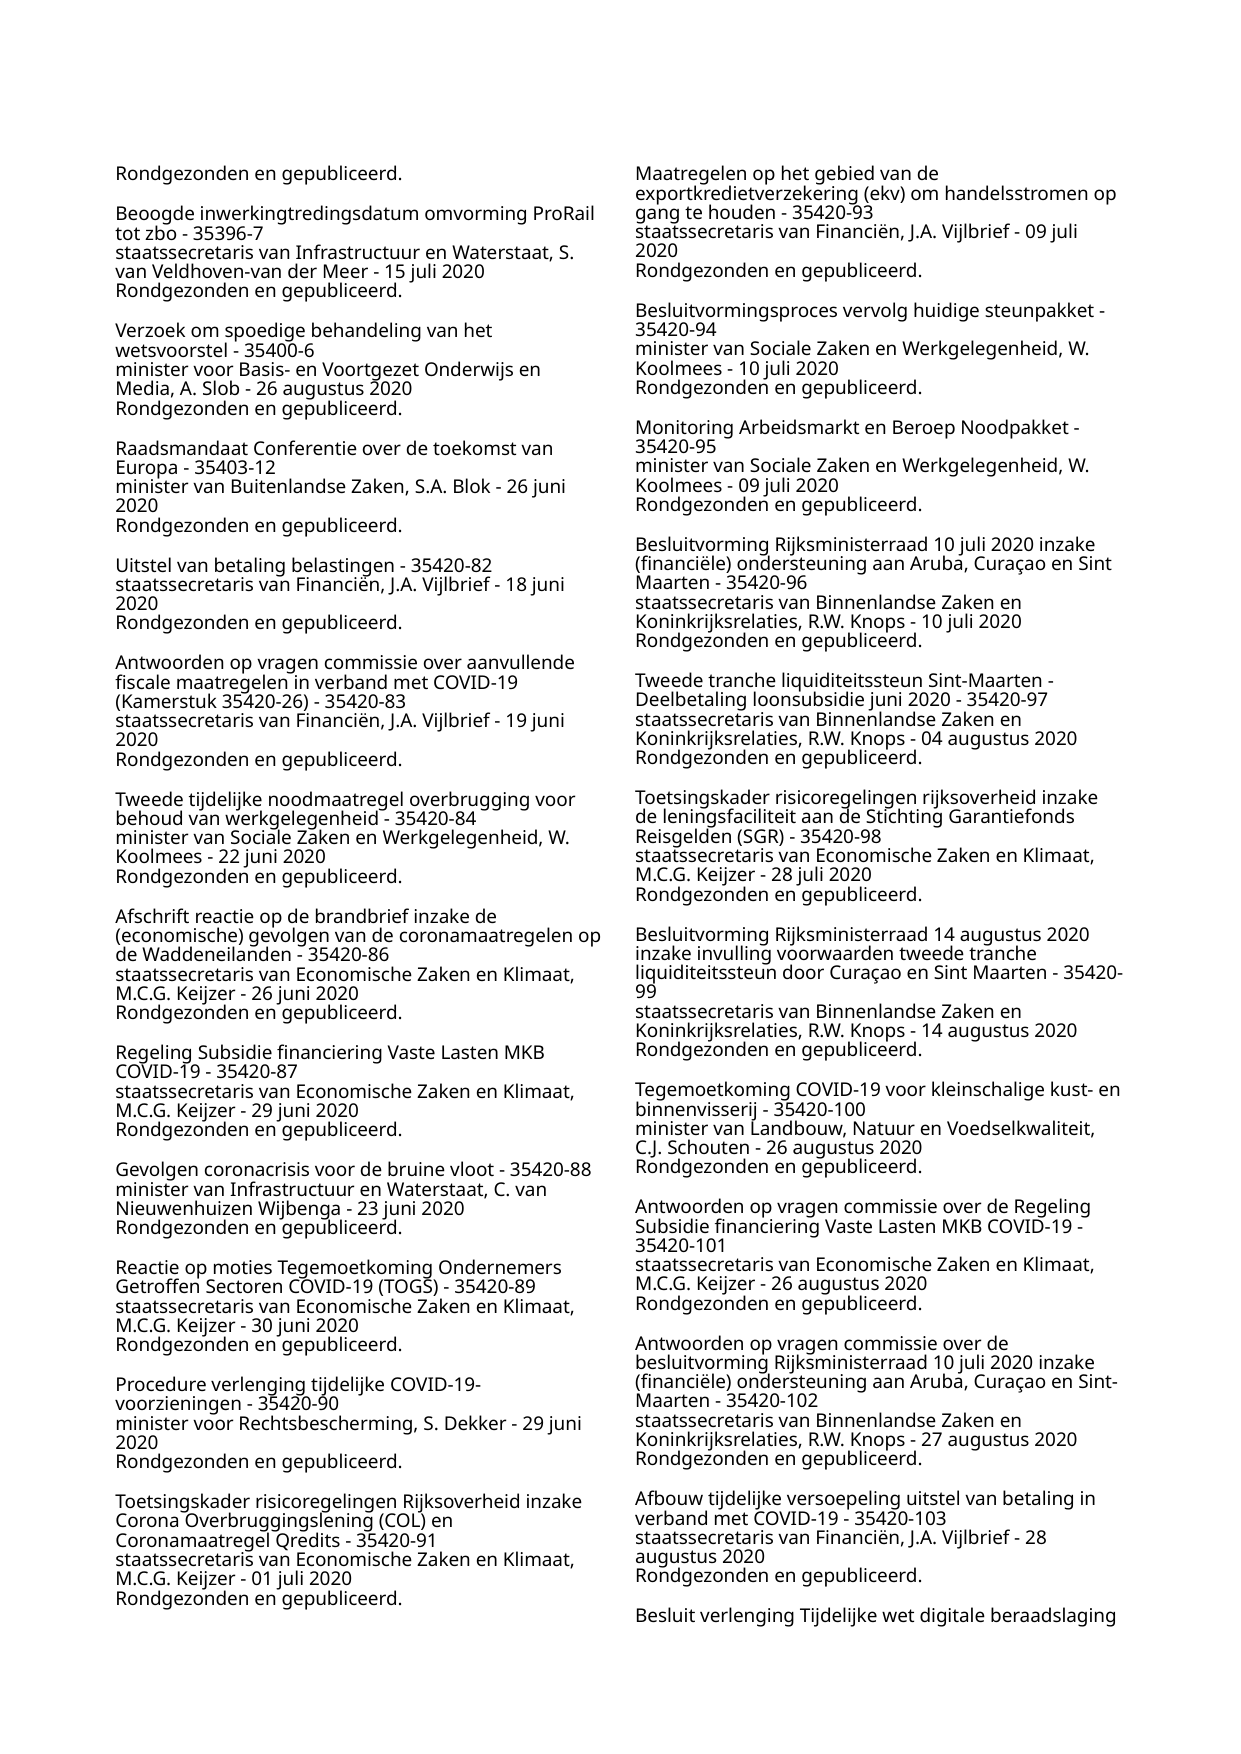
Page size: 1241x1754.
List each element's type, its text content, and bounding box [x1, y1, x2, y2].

text staatssecretaris van Infrastructuur en Waterstaat, S. van Veldhoven-van der Meer - 15 juli 2020 [115, 244, 605, 282]
text Rondgezonden en gepubliceerd. [115, 399, 605, 419]
text staatssecretaris van Economische Zaken en Klimaat, M.C.G. Keijzer - 30 juni 2020 [115, 1298, 605, 1336]
text staatssecretaris van Economische Zaken en Klimaat, M.C.G. Keijzer - 29 juni 2020 [115, 1083, 605, 1121]
text staatssecretaris van Financiën, J.A. Vijlbrief - 19 juni 2020 [115, 712, 605, 751]
text staatssecretaris van Binnenlandse Zaken en Koninkrijksrelaties, R.W. Knops - 04 augustus 2020 [635, 711, 1125, 749]
text Rondgezonden en gepubliceerd. [115, 1589, 605, 1609]
text staatssecretaris van Economische Zaken en Klimaat, M.C.G. Keijzer - 26 augustus 2020 [635, 1256, 1125, 1295]
text Antwoorden op vragen commissie over de besluitvorming Rijksministerraad 10 juli 2020 inzake (financiële) ondersteuning aan Aruba, Curaçao en Sint-Maarten - 35420-102 [635, 1335, 1125, 1412]
text Rondgezonden en gepubliceerd. [115, 614, 605, 634]
text Rondgezonden en gepubliceerd. [115, 282, 605, 302]
text Rondgezonden en gepubliceerd. [115, 868, 605, 887]
text Verzoek om spoedige behandeling van het wetsvoorstel - 35400-6 [115, 322, 605, 361]
text Afbouw tijdelijke versoepeling uitstel van betaling in verband met COVID-19 - 35420-103 [635, 1490, 1125, 1529]
text minister van Sociale Zaken en Werkgelegenheid, W. Koolmees - 22 juni 2020 [115, 829, 605, 868]
text Rondgezonden en gepubliceerd. [115, 165, 605, 184]
text minister van Sociale Zaken en Werkgelegenheid, W. Koolmees - 09 juli 2020 [635, 457, 1125, 496]
text Tweede tijdelijke noodmaatregel overbrugging voor behoud van werkgelegenheid - 35420-84 [115, 791, 605, 829]
text staatssecretaris van Binnenlandse Zaken en Koninkrijksrelaties, R.W. Knops - 27 augustus 2020 [635, 1412, 1125, 1450]
text staatssecretaris van Financiën, J.A. Vijlbrief - 09 juli 2020 [635, 223, 1125, 262]
text Rondgezonden en gepubliceerd. [635, 632, 1125, 651]
text Toetsingskader risicoregelingen Rijksoverheid inzake Corona Overbruggingslening (COL) en Coronamaatregel Qredits - 35420-91 [115, 1493, 605, 1551]
text Rondgezonden en gepubliceerd. [635, 262, 1125, 281]
text minister van Sociale Zaken en Werkgelegenheid, W. Koolmees - 10 juli 2020 [635, 340, 1125, 379]
text Raadsmandaat Conferentie over de toekomst van Europa - 35403-12 [115, 439, 605, 478]
text Rondgezonden en gepubliceerd. [115, 751, 605, 770]
text Rondgezonden en gepubliceerd. [635, 496, 1125, 515]
text minister van Landbouw, Natuur en Voedselkwaliteit, C.J. Schouten - 26 augustus 2020 [635, 1120, 1125, 1158]
text minister voor Rechtsbescherming, S. Dekker - 29 juni 2020 [115, 1415, 605, 1453]
text Rondgezonden en gepubliceerd. [635, 379, 1125, 398]
text Uitstel van betaling belastingen - 35420-82 [115, 557, 605, 576]
text minister voor Basis- en Voortgezet Onderwijs en Media, A. Slob - 26 augustus 2020 [115, 361, 605, 399]
text Tegemoetkoming COVID-19 voor kleinschalige kust- en binnenvisserij - 35420-100 [635, 1081, 1125, 1120]
text Rondgezonden en gepubliceerd. [115, 1453, 605, 1472]
text Rondgezonden en gepubliceerd. [635, 1567, 1125, 1587]
text Rondgezonden en gepubliceerd. [635, 1450, 1125, 1469]
text staatssecretaris van Binnenlandse Zaken en Koninkrijksrelaties, R.W. Knops - 14 augustus 2020 [635, 1003, 1125, 1041]
text staatssecretaris van Financiën, J.A. Vijlbrief - 18 juni 2020 [115, 576, 605, 614]
text Rondgezonden en gepubliceerd. [635, 1158, 1125, 1178]
text Beoogde inwerkingtredingsdatum omvorming ProRail tot zbo - 35396-7 [115, 205, 605, 244]
text Rondgezonden en gepubliceerd. [115, 517, 605, 536]
text Rondgezonden en gepubliceerd. [115, 1336, 605, 1355]
text Besluit verlenging Tijdelijke wet digitale beraadslaging [635, 1607, 1125, 1627]
text Besluitvorming Rijksministerraad 14 augustus 2020 inzake invulling voorwaarden tweede tranche liquiditeitssteun door Curaçao en Sint Maarten - 35420-99 [635, 926, 1125, 1003]
text staatssecretaris van Economische Zaken en Klimaat, M.C.G. Keijzer - 01 juli 2020 [115, 1551, 605, 1589]
text Rondgezonden en gepubliceerd. [635, 886, 1125, 905]
text staatssecretaris van Financiën, J.A. Vijlbrief - 28 augustus 2020 [635, 1529, 1125, 1567]
text Antwoorden op vragen commissie over de Regeling Subsidie financiering Vaste Lasten MKB COVID-19 - 35420-101 [635, 1198, 1125, 1256]
text staatssecretaris van Binnenlandse Zaken en Koninkrijksrelaties, R.W. Knops - 10 juli 2020 [635, 594, 1125, 632]
text minister van Buitenlandse Zaken, S.A. Blok - 26 juni 2020 [115, 478, 605, 517]
text Rondgezonden en gepubliceerd. [115, 1004, 605, 1023]
text Rondgezonden en gepubliceerd. [115, 1121, 605, 1141]
text Besluitvorming Rijksministerraad 10 juli 2020 inzake (financiële) ondersteuning aan Aruba, Curaçao en Sint Maarten - 35420-96 [635, 536, 1125, 594]
text Antwoorden op vragen commissie over aanvullende fiscale maatregelen in verband met COVID-19 (Kamerstuk 35420-26) - 35420-83 [115, 654, 605, 712]
text Rondgezonden en gepubliceerd. [635, 1295, 1125, 1314]
text Regeling Subsidie financiering Vaste Lasten MKB COVID-19 - 35420-87 [115, 1044, 605, 1083]
text Besluitvormingsproces vervolg huidige steunpakket - 35420-94 [635, 302, 1125, 340]
text Afschrift reactie op de brandbrief inzake de (economische) gevolgen van de coronamaatregelen op de Waddeneilanden - 35420-86 [115, 908, 605, 966]
text Reactie op moties Tegemoetkoming Ondernemers Getroffen Sectoren COVID-19 (TOGS) - 35420-89 [115, 1259, 605, 1298]
text Toetsingskader risicoregelingen rijksoverheid inzake de leningsfaciliteit aan de Stichting Garantiefonds Reisgelden (SGR) - 35420-98 [635, 789, 1125, 847]
text Rondgezonden en gepubliceerd. [635, 749, 1125, 768]
text Rondgezonden en gepubliceerd. [635, 1041, 1125, 1061]
text Rondgezonden en gepubliceerd. [115, 1219, 605, 1238]
text Maatregelen op het gebied van de exportkredietverzekering (ekv) om handelsstromen op gang te houden - 35420-93 [635, 165, 1125, 223]
text Gevolgen coronacrisis voor de bruine vloot - 35420-88 [115, 1161, 605, 1181]
text minister van Infrastructuur en Waterstaat, C. van Nieuwenhuizen Wijbenga - 23 juni 2020 [115, 1181, 605, 1219]
text Tweede tranche liquiditeitssteun Sint-Maarten - Deelbetaling loonsubsidie juni 2020 - 35420-97 [635, 672, 1125, 711]
text Monitoring Arbeidsmarkt en Beroep Noodpakket - 35420-95 [635, 419, 1125, 457]
text staatssecretaris van Economische Zaken en Klimaat, M.C.G. Keijzer - 28 juli 2020 [635, 847, 1125, 886]
text Procedure verlenging tijdelijke COVID-19-voorzieningen - 35420-90 [115, 1376, 605, 1415]
text staatssecretaris van Economische Zaken en Klimaat, M.C.G. Keijzer - 26 juni 2020 [115, 966, 605, 1004]
